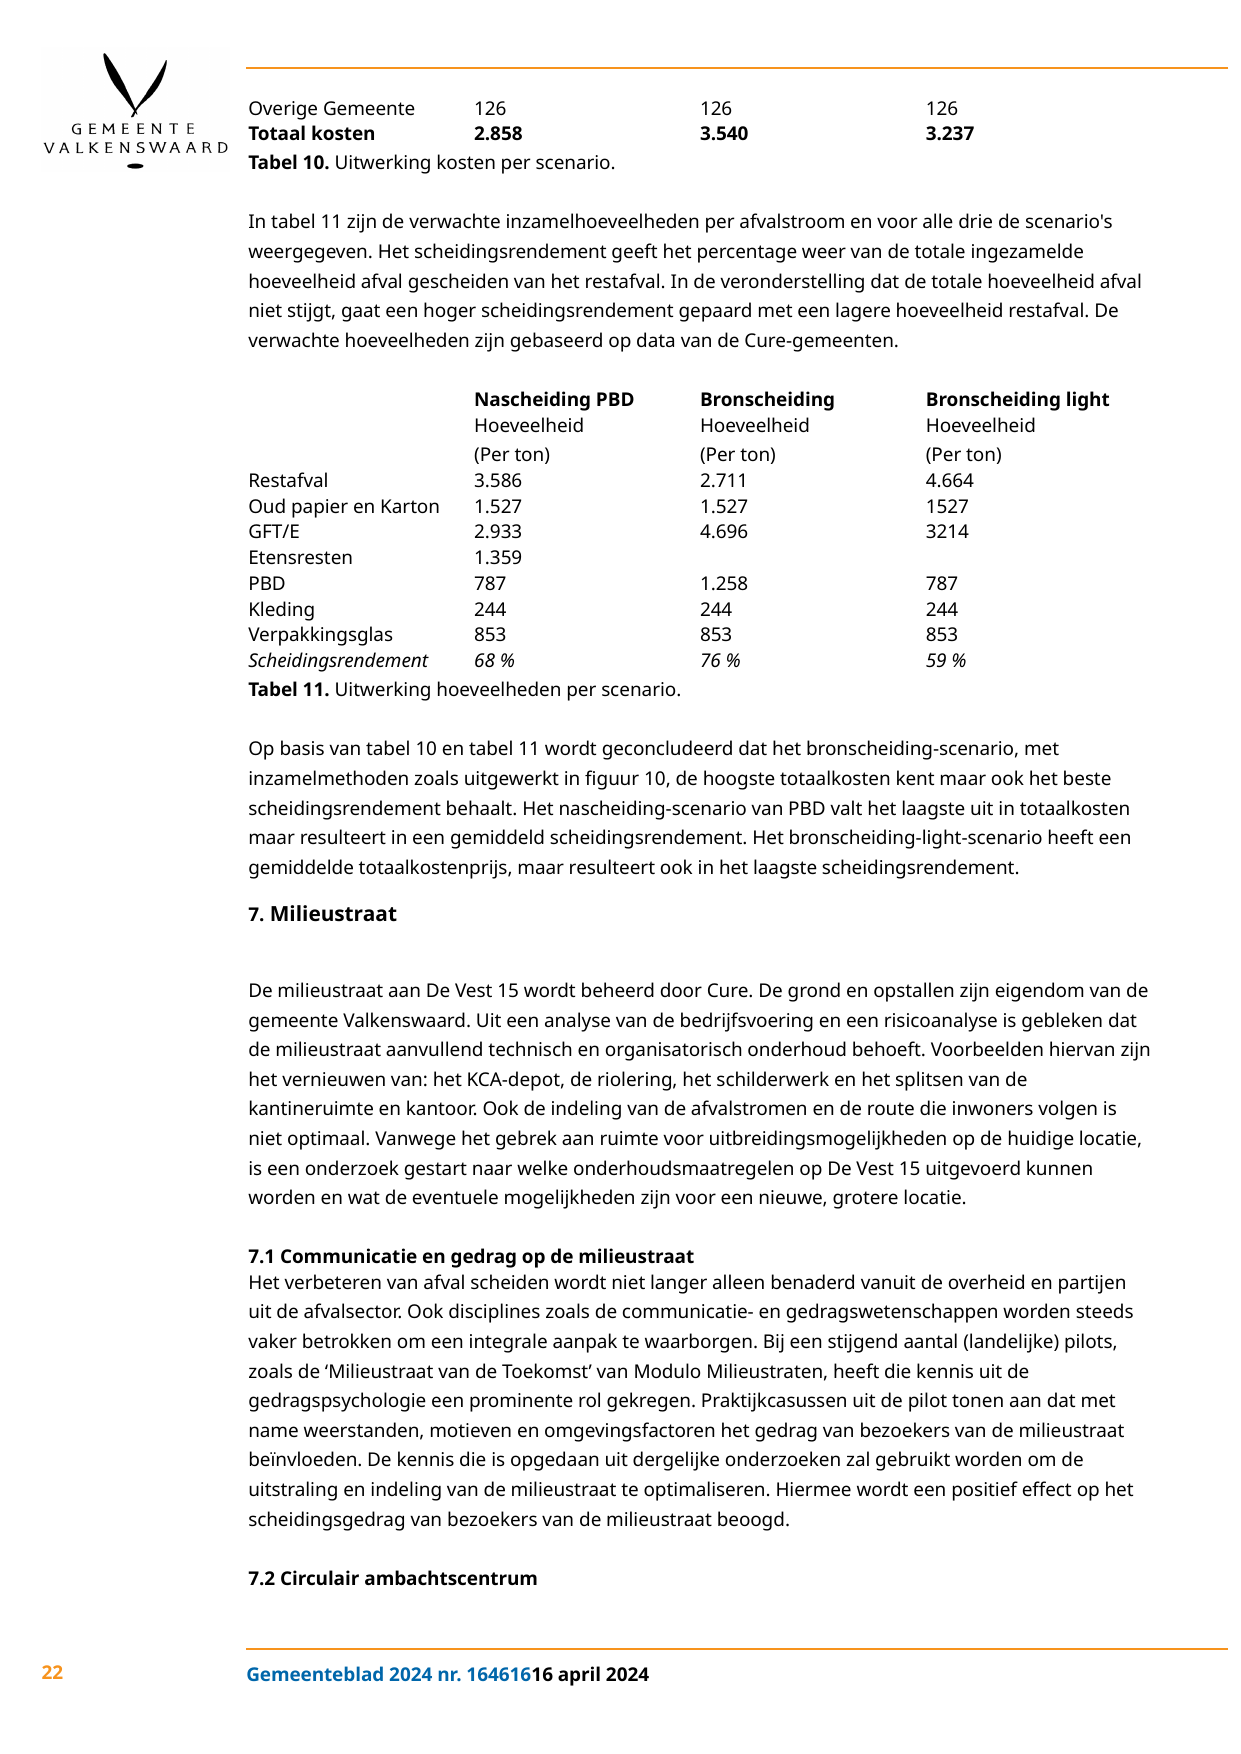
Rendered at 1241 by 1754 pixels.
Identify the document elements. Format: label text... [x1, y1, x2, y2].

table_cell 3.586 [474, 467, 700, 493]
text 7.1 Communicatie en gedrag op de milieustraat [248, 1243, 1152, 1269]
table_header Bronscheiding [700, 386, 926, 412]
table_cell 853 [474, 622, 700, 647]
table_header Bronscheiding light [926, 386, 1152, 412]
text Tabel 10. Uitwerking kosten per scenario. [248, 149, 1152, 175]
table_header Nascheiding PBD [474, 386, 700, 412]
table_cell PBD [248, 570, 474, 596]
table_cell 1.359 [474, 545, 700, 570]
table_cell 4.696 [700, 519, 926, 544]
table_cell 76 % [700, 648, 926, 673]
table_cell Verpakkingsglas [248, 622, 474, 647]
text De milieustraat aan De Vest 15 wordt beheerd door Cure. De grond en opstallen zijn eigendom van de gemeente Valkenswaard. Uit een analyse van de bedrijfsvoering en een risicoanalyse is gebleken dat de milieustraat aanvullend technisch en organisatorisch onderhoud behoeft. Voorbeelden hiervan zijn het vernieuwen van: het KCA-depot, de riolering, het schilderwerk en het splitsen van de kantineruimte en kantoor. Ook de indeling van de afvalstromen en de route die inwoners volgen is niet optimaal. Vanwege het gebrek aan ruimte voor uitbreidingsmogelijkheden op de huidige locatie, is een onderzoek gestart naar welke onderhoudsmaatregelen op De Vest 15 uitgevoerd kunnen worden en wat de eventuele mogelijkheden zijn voor een nieuwe, grotere locatie. [248, 977, 1152, 1210]
table_cell 3.540 [700, 121, 926, 146]
table_cell 787 [474, 570, 700, 596]
table_cell Kleding [248, 596, 474, 622]
table_cell 244 [474, 596, 700, 622]
table_cell 126 [474, 95, 700, 121]
table_cell Hoeveelheid (Per ton) [700, 412, 926, 467]
table_cell Oud papier en Karton [248, 493, 474, 519]
text In tabel 11 zijn de verwachte inzamelhoeveelheden per afvalstroom en voor alle drie de scenario's weergegeven. Het scheidingsrendement geeft het percentage weer van de totale ingezamelde hoeveelheid afval gescheiden van het restafval. In de veronderstelling dat de totale hoeveelheid afval niet stijgt, gaat een hoger scheidingsrendement gepaard met een lagere hoeveelheid restafval. De verwachte hoeveelheden zijn gebaseerd op data van de Cure-gemeenten. [248, 209, 1152, 353]
table_cell 853 [926, 622, 1152, 647]
table_cell [248, 412, 474, 467]
table_cell 853 [700, 622, 926, 647]
table_cell GFT/E [248, 519, 474, 544]
table_cell 4.664 [926, 467, 1152, 493]
table_cell 59 % [926, 648, 1152, 673]
table_cell 1.527 [474, 493, 700, 519]
table_cell Hoeveelheid (Per ton) [474, 412, 700, 467]
table_cell 1527 [926, 493, 1152, 519]
table_cell 126 [926, 95, 1152, 121]
table_cell 2.933 [474, 519, 700, 544]
table_cell 2.711 [700, 467, 926, 493]
text Op basis van tabel 10 en tabel 11 wordt geconcludeerd dat het bronscheiding-scenario, met inzamelmethoden zoals uitgewerkt in figuur 10, de hoogste totaalkosten kent maar ook het beste scheidingsrendement behaalt. Het nascheiding-scenario van PBD valt het laagste uit in totaalkosten maar resulteert in een gemiddeld scheidingsrendement. Het bronscheiding-light-scenario heeft een gemiddelde totaalkostenprijs, maar resulteert ook in het laagste scheidingsrendement. [248, 736, 1152, 879]
table_cell 126 [700, 95, 926, 121]
table_cell 1.258 [700, 570, 926, 596]
table_cell 3214 [926, 519, 1152, 544]
table_cell Overige Gemeente [248, 95, 474, 121]
table_header [248, 386, 474, 412]
table_cell 2.858 [474, 121, 700, 146]
table_cell [700, 545, 926, 570]
table_cell 3.237 [926, 121, 1152, 146]
table_cell Restafval [248, 467, 474, 493]
table_cell 68 % [474, 648, 700, 673]
table_cell 1.527 [700, 493, 926, 519]
table_cell 244 [700, 596, 926, 622]
text Tabel 11. Uitwerking hoeveelheden per scenario. [248, 676, 1152, 702]
text 7.2 Circulair ambachtscentrum [248, 1565, 1152, 1591]
table_cell Etensresten [248, 545, 474, 570]
table_cell 244 [926, 596, 1152, 622]
picture [41, 47, 231, 172]
table_cell Hoeveelheid (Per ton) [926, 412, 1152, 467]
table_cell [926, 545, 1152, 570]
text 7. Milieustraat [248, 899, 1152, 928]
text Het verbeteren van afval scheiden wordt niet langer alleen benaderd vanuit de overheid en partijen uit de afvalsector. Ook disciplines zoals de communicatie- en gedragswetenschappen worden steeds vaker betrokken om een integrale aanpak te waarborgen. Bij een stijgend aantal (landelijke) pilots, zoals de ‘Milieustraat van de Toekomst’ van Modulo Milieustraten, heeft die kennis uit de gedragspsychologie een prominente rol gekregen. Praktijkcasussen uit de pilot tonen aan dat met name weerstanden, motieven en omgevingsfactoren het gedrag van bezoekers van de milieustraat beïnvloeden. De kennis die is opgedaan uit dergelijke onderzoeken zal gebruikt worden om de uitstraling en indeling van de milieustraat te optimaliseren. Hiermee wordt een positief effect op het scheidingsgedrag van bezoekers van de milieustraat beoogd. [248, 1269, 1152, 1532]
table_cell Totaal kosten [248, 121, 474, 146]
table_cell Scheidingsrendement [248, 648, 474, 673]
table_cell 787 [926, 570, 1152, 596]
